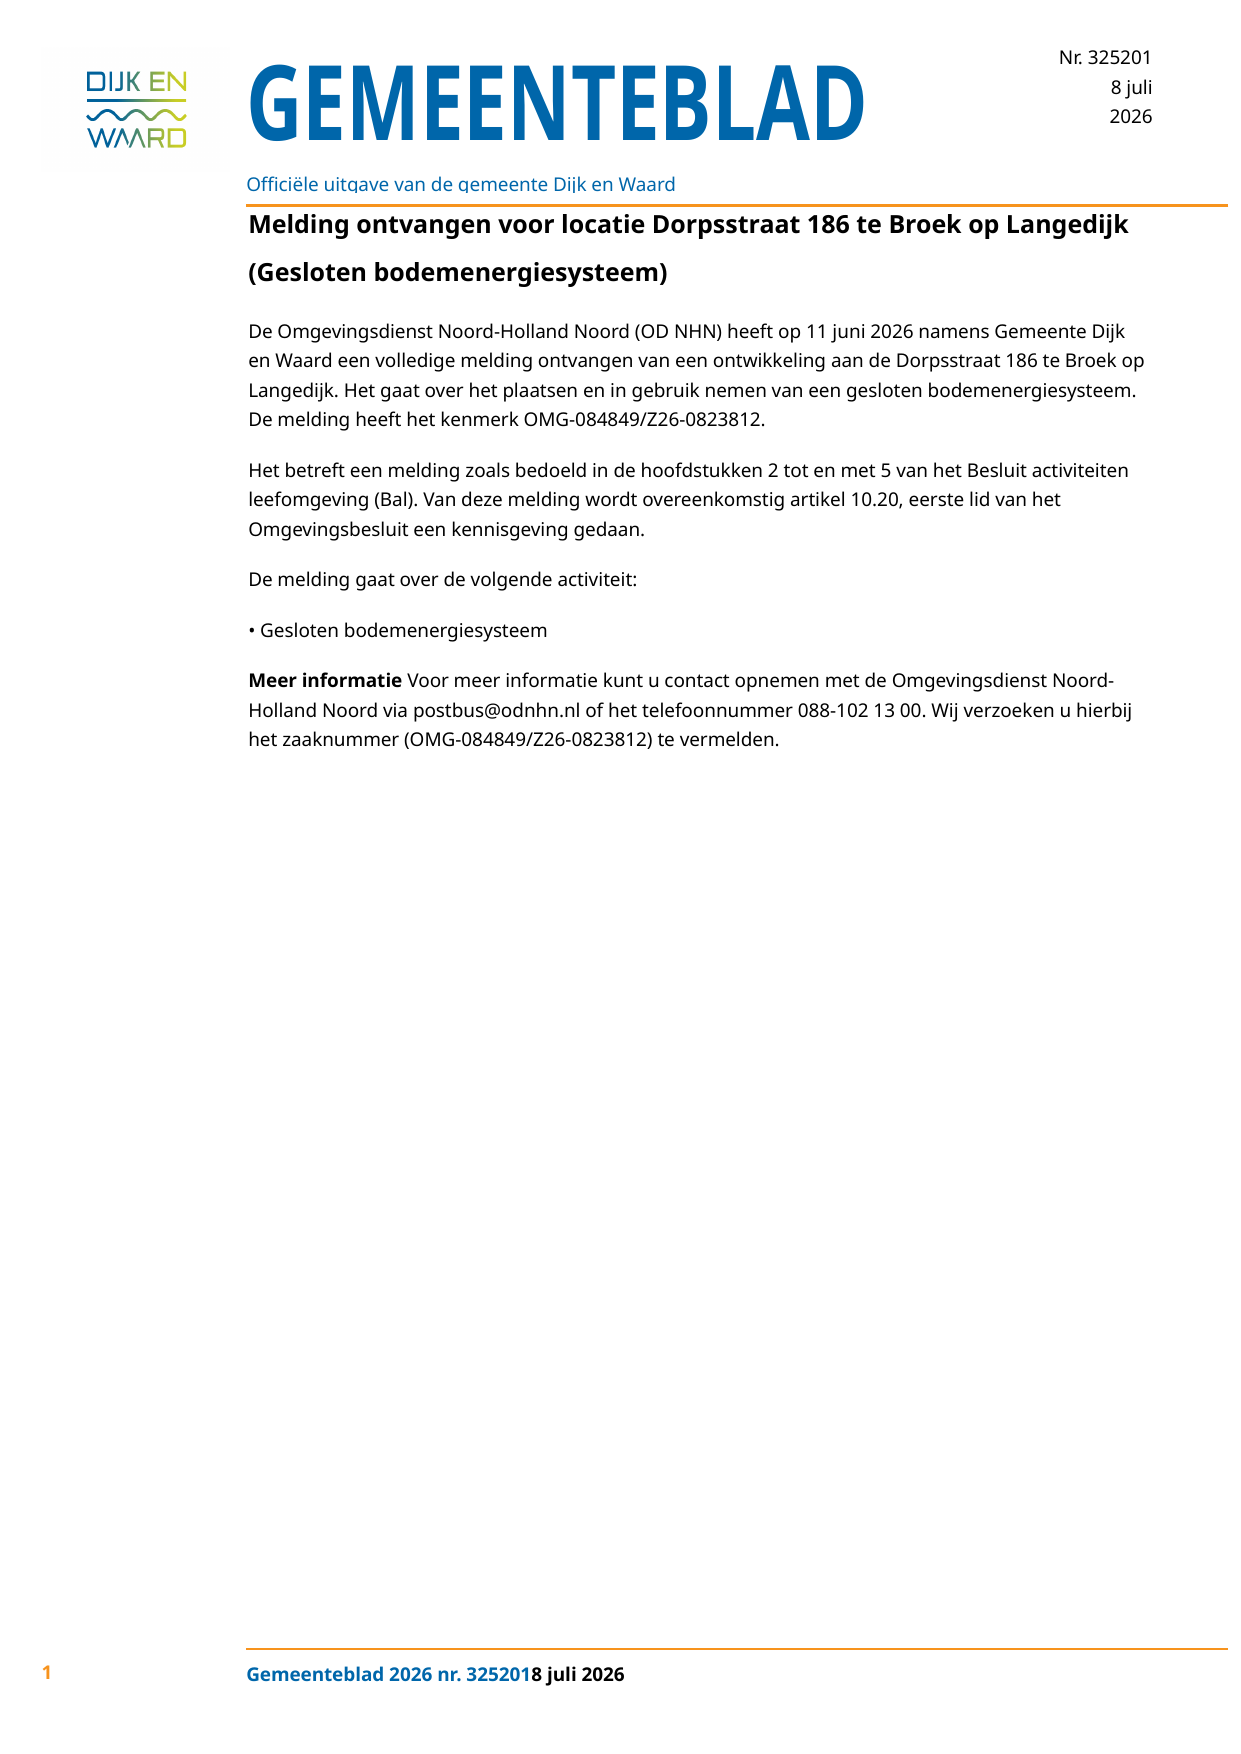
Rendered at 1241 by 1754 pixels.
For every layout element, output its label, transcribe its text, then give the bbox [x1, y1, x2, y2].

text Melding ontvangen voor locatie Dorpsstraat 186 te Broek op Langedijk (Gesloten bodemenergiesysteem) [248, 207, 1152, 288]
text De melding gaat over de volgende activiteit: [248, 567, 1152, 592]
text De Omgevingsdienst Noord-Holland Noord (OD NHN) heeft op 11 juni 2026 namens Gemeente Dijk en Waard een volledige melding ontvangen van een ontwikkeling aan de Dorpsstraat 186 te Broek op Langedijk. Het gaat over het plaatsen en in gebruik nemen van een gesloten bodemenergiesysteem. De melding heeft het kenmerk OMG-084849/Z26-0823812. [248, 318, 1152, 432]
text • Gesloten bodemenergiesysteem [248, 617, 1152, 643]
text Meer informatie Voor meer informatie kunt u contact opnemen met de Omgevingsdienst Noord-Holland Noord via postbus@odnhn.nl of het telefoonnummer 088-102 13 00. Wij verzoeken u hierbij het zaaknummer (OMG-084849/Z26-0823812) te vermelden. [248, 667, 1152, 752]
picture [41, 47, 231, 172]
text Het betreft een melding zoals bedoeld in de hoofdstukken 2 tot en met 5 van het Besluit activiteiten leefomgeving (Bal). Van deze melding wordt overeenkomstig artikel 10.20, eerste lid van het Omgevingsbesluit een kennisgeving gedaan. [248, 457, 1152, 542]
